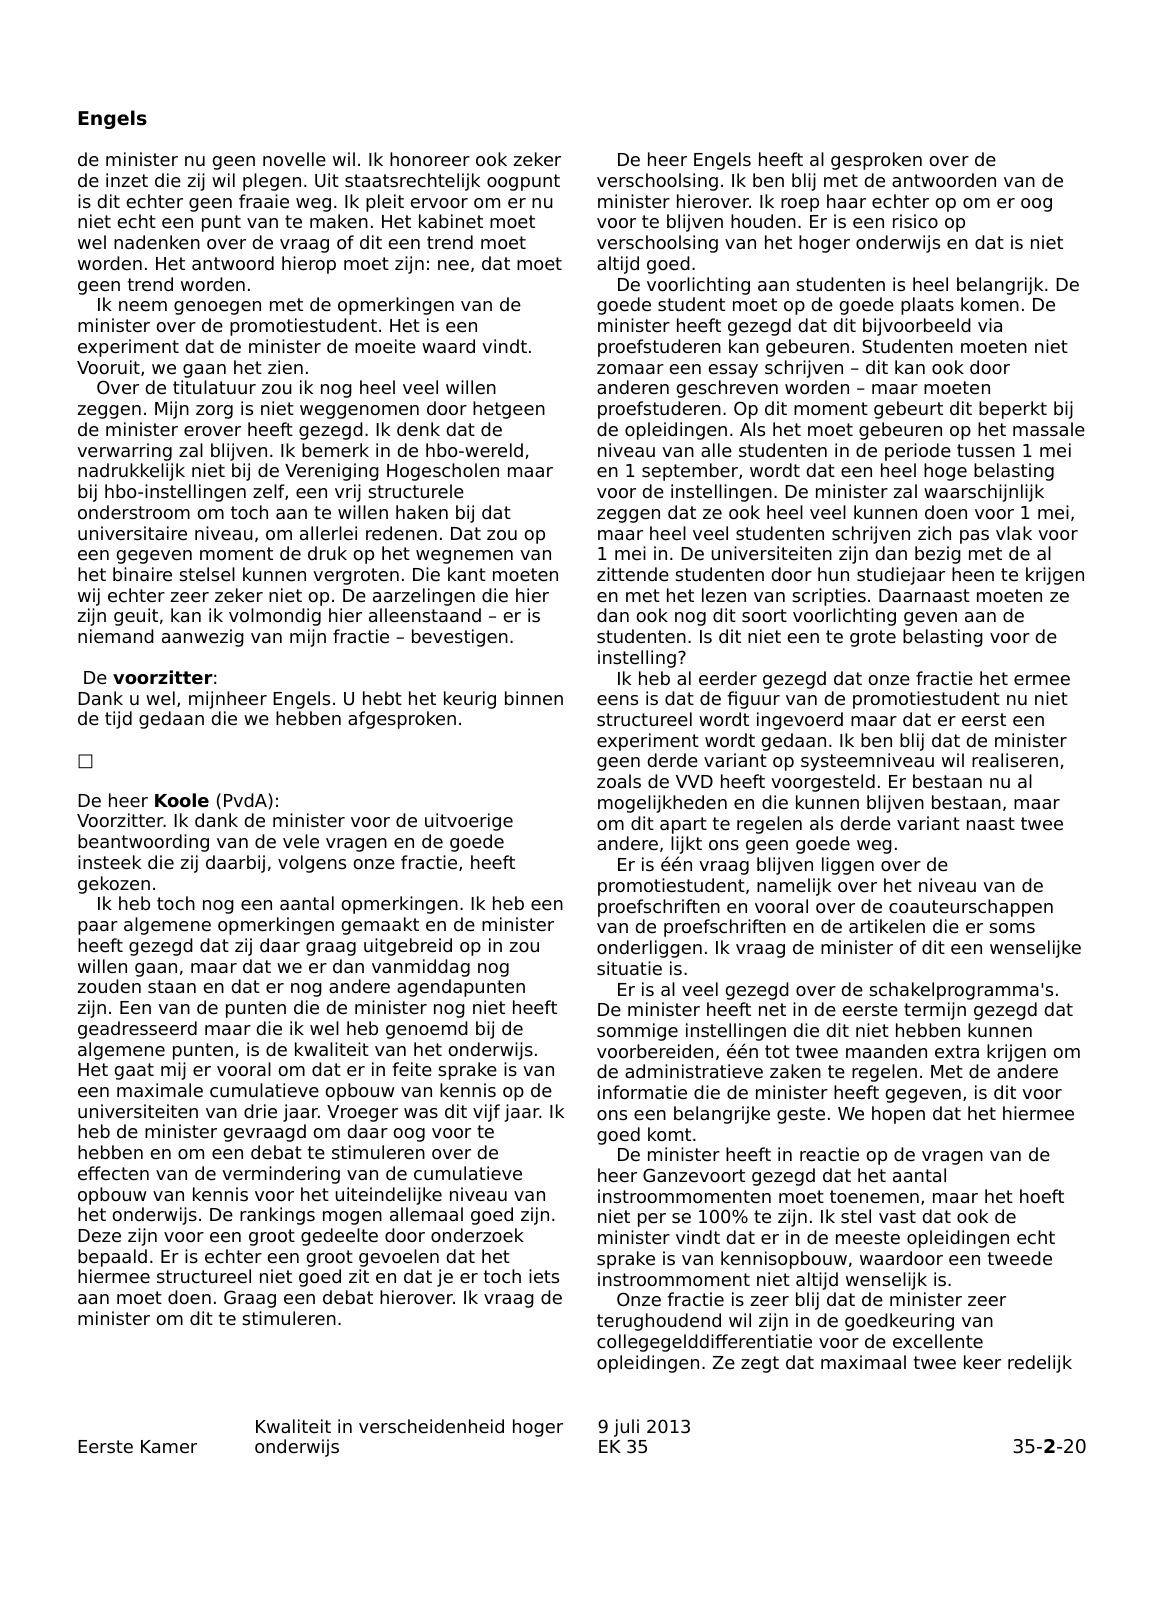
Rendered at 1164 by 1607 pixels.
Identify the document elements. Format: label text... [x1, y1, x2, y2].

text De heer Koole (PvdA): [77, 791, 567, 811]
text Er is één vraag blijven liggen over de promotiestudent, namelijk over het niveau van de proefschriften en vooral over de coauteurschappen van de proefschriften en de artikelen die er soms onderliggen. Ik vraag de minister of dit een wenselijke situatie is. [596, 855, 1087, 979]
text Dank u wel, mijnheer Engels. U hebt het keurig binnen de tijd gedaan die we hebben afgesproken. [77, 688, 567, 730]
text Ik heb al eerder gezegd dat onze fractie het ermee eens is dat de figuur van de promotiestudent nu niet structureel wordt ingevoerd maar dat er eerst een experiment wordt gedaan. Ik ben blij dat de minister geen derde variant op systeemniveau wil realiseren, zoals de VVD heeft voorgesteld. Er bestaan nu al mogelijkheden en die kunnen blijven bestaan, maar om dit apart te regelen als derde variant naast twee andere, lijkt ons geen goede weg. [596, 668, 1087, 855]
text Voorzitter. Ik dank de minister voor de uitvoerige beantwoording van de vele vragen en de goede insteek die zij daarbij, volgens onze fractie, heeft gekozen. [77, 811, 567, 894]
text De voorlichting aan studenten is heel belangrijk. De goede student moet op de goede plaats komen. De minister heeft gezegd dat dit bijvoorbeeld via proefstuderen kan gebeuren. Studenten moeten niet zomaar een essay schrijven – dit kan ook door anderen geschreven worden – maar moeten proefstuderen. Op dit moment gebeurt dit beperkt bij de opleidingen. Als het moet gebeuren op het massale niveau van alle studenten in de periode tussen 1 mei en 1 september, wordt dat een heel hoge belasting voor de instellingen. De minister zal waarschijnlijk zeggen dat ze ook heel veel kunnen doen voor 1 mei, maar heel veel studenten schrijven zich pas vlak voor 1 mei in. De universiteiten zijn dan bezig met de al zittende studenten door hun studiejaar heen te krijgen en met het lezen van scripties. Daarnaast moeten ze dan ook nog dit soort voorlichting geven aan de studenten. Is dit niet een te grote belasting voor de instelling? [596, 274, 1087, 668]
text Er is al veel gezegd over de schakelprogramma's. De minister heeft net in de eerste termijn gezegd dat sommige instellingen die dit niet hebben kunnen voorbereiden, één tot twee maanden extra krijgen om de administratieve zaken te regelen. Met de andere informatie die de minister heeft gegeven, is dit voor ons een belangrijke geste. We hopen dat het hiermee goed komt. [596, 979, 1087, 1145]
text De minister heeft in reactie op de vragen van de heer Ganzevoort gezegd dat het aantal instroommomenten moet toenemen, maar het hoeft niet per se 100% te zijn. Ik stel vast dat ook de minister vindt dat er in de meeste opleidingen echt sprake is van kennisopbouw, waardoor een tweede instroommoment niet altijd wenselijk is. [596, 1145, 1087, 1290]
text De heer Engels heeft al gesproken over de verschoolsing. Ik ben blij met de antwoorden van de minister hierover. Ik roep haar echter op om er oog voor te blijven houden. Er is een risico op verschoolsing van het hoger onderwijs en dat is niet altijd goed. [596, 150, 1087, 274]
text Onze fractie is zeer blij dat de minister zeer terughoudend wil zijn in de goedkeuring van collegegelddifferentiatie voor de excellente opleidingen. Ze zegt dat maximaal twee keer redelijk [596, 1290, 1087, 1373]
text Over de titulatuur zou ik nog heel veel willen zeggen. Mijn zorg is niet weggenomen door hetgeen de minister erover heeft gezegd. Ik denk dat de verwarring zal blijven. Ik bemerk in de hbo-wereld, nadrukkelijk niet bij de Vereniging Hogescholen maar bij hbo-instellingen zelf, een vrij structurele onderstroom om toch aan te willen haken bij dat universitaire niveau, om allerlei redenen. Dat zou op een gegeven moment de druk op het wegnemen van het binaire stelsel kunnen vergroten. Die kant moeten wij echter zeer zeker niet op. De aarzelingen die hier zijn geuit, kan ik volmondig hier alleenstaand – er is niemand aanwezig van mijn fractie – bevestigen. [77, 378, 567, 648]
text Ik neem genoegen met de opmerkingen van de minister over de promotiestudent. Het is een experiment dat de minister de moeite waard vindt. Vooruit, we gaan het zien. [77, 295, 567, 378]
text de minister nu geen novelle wil. Ik honoreer ook zeker de inzet die zij wil plegen. Uit staatsrechtelijk oogpunt is dit echter geen fraaie weg. Ik pleit ervoor om er nu niet echt een punt van te maken. Het kabinet moet wel nadenken over de vraag of dit een trend moet worden. Het antwoord hierop moet zijn: nee, dat moet geen trend worden. [77, 150, 567, 295]
text Ik heb toch nog een aantal opmerkingen. Ik heb een paar algemene opmerkingen gemaakt en de minister heeft gezegd dat zij daar graag uitgebreid op in zou willen gaan, maar dat we er dan vanmiddag nog zouden staan en dat er nog andere agendapunten zijn. Een van de punten die de minister nog niet heeft geadresseerd maar die ik wel heb genoemd bij de algemene punten, is de kwaliteit van het onderwijs. Het gaat mij er vooral om dat er in feite sprake is van een maximale cumulatieve opbouw van kennis op de universiteiten van drie jaar. Vroeger was dit vijf jaar. Ik heb de minister gevraagd om daar oog voor te hebben en om een debat te stimuleren over de effecten van de vermindering van de cumulatieve opbouw van kennis voor het uiteindelijke niveau van het onderwijs. De rankings mogen allemaal goed zijn. Deze zijn voor een groot gedeelte door onderzoek bepaald. Er is echter een groot gevoelen dat het hiermee structureel niet goed zit en dat je er toch iets aan moet doen. Graag een debat hierover. Ik vraag de minister om dit te stimuleren. [77, 894, 567, 1329]
text De voorzitter: [77, 668, 567, 688]
text □ [77, 750, 567, 771]
